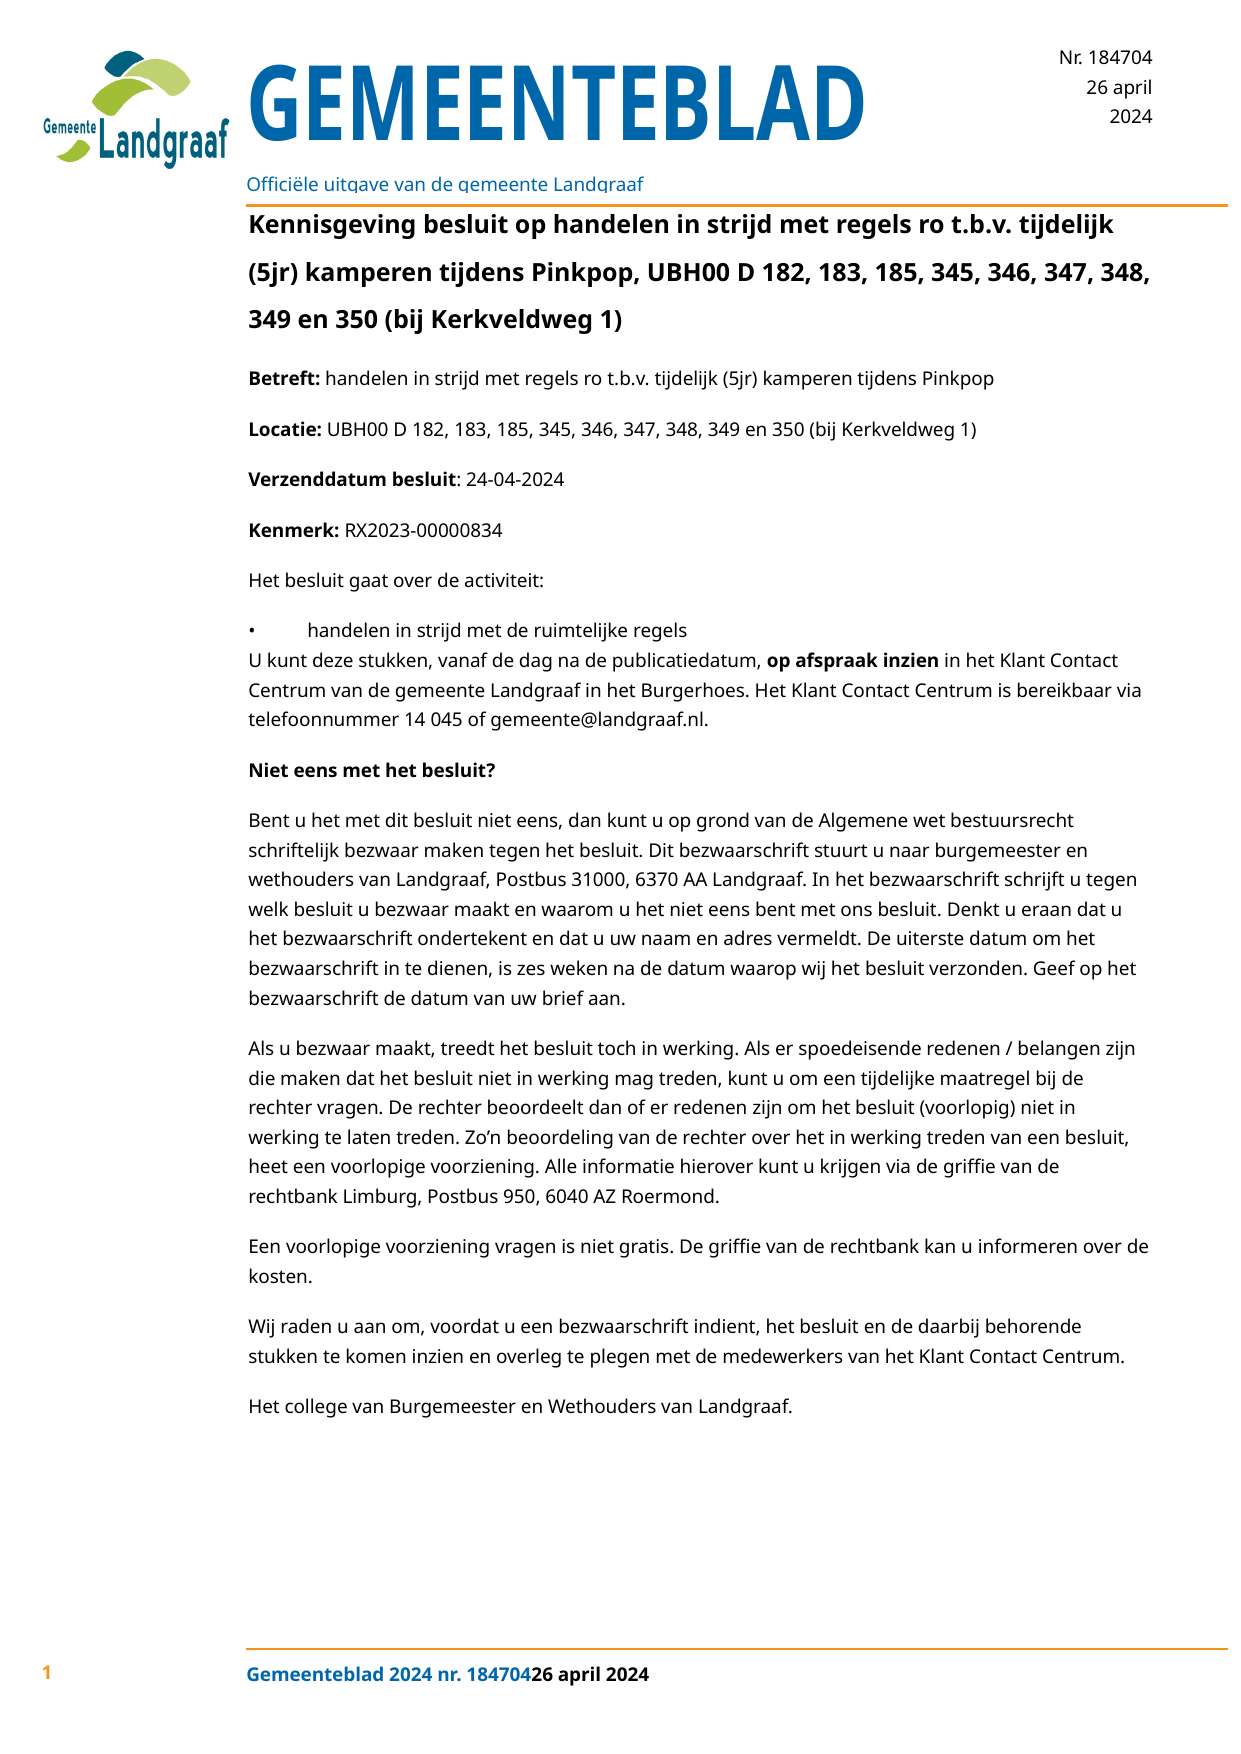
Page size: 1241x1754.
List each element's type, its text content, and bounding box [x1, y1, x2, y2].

text U kunt deze stukken, vanaf de dag na de publicatiedatum, op afspraak inzien in het Klant Contact Centrum van de gemeente Landgraaf in het Burgerhoes. Het Klant Contact Centrum is bereikbaar via telefoonnummer 14 045 of gemeente@landgraaf.nl. [248, 647, 1152, 732]
text Verzenddatum besluit: 24-04-2024 [248, 466, 1152, 492]
text Een voorlopige voorziening vragen is niet gratis. De griffie van de rechtbank kan u informeren over de kosten. [248, 1233, 1152, 1289]
picture [41, 47, 231, 172]
text Betreft: handelen in strijd met regels ro t.b.v. tijdelijk (5jr) kamperen tijdens Pinkpop [248, 366, 1152, 391]
text Niet eens met het besluit? [248, 757, 1152, 782]
text Kennisgeving besluit op handelen in strijd met regels ro t.b.v. tijdelijk (5jr) kamperen tijdens Pinkpop, UBH00 D 182, 183, 185, 345, 346, 347, 348, 349 en 350 (bij Kerkveldweg 1) [248, 207, 1152, 336]
list handelen in strijd met de ruimtelijke regels [248, 618, 1152, 643]
text Bent u het met dit besluit niet eens, dan kunt u op grond van de Algemene wet bestuursrecht schriftelijk bezwaar maken tegen het besluit. Dit bezwaarschrift stuurt u naar burgemeester en wethouders van Landgraaf, Postbus 31000, 6370 AA Landgraaf. In het bezwaarschrift schrijft u tegen welk besluit u bezwaar maakt en waarom u het niet eens bent met ons besluit. Denkt u eraan dat u het bezwaarschrift ondertekent en dat u uw naam en adres vermeldt. De uiterste datum om het bezwaarschrift in te dienen, is zes weken na de datum waarop wij het besluit verzonden. Geef op het bezwaarschrift de datum van uw brief aan. [248, 807, 1152, 1010]
text Wij raden u aan om, voordat u een bezwaarschrift indient, het besluit en de daarbij behorende stukken te komen inzien en overleg te plegen met de medewerkers van het Klant Contact Centrum. [248, 1313, 1152, 1369]
text Het college van Burgemeester en Wethouders van Landgraaf. [248, 1393, 1152, 1419]
text Kenmerk: RX2023-00000834 [248, 517, 1152, 542]
text Locatie: UBH00 D 182, 183, 185, 345, 346, 347, 348, 349 en 350 (bij Kerkveldweg 1) [248, 416, 1152, 442]
text Als u bezwaar maakt, treedt het besluit toch in werking. Als er spoedeisende redenen / belangen zijn die maken dat het besluit niet in werking mag treden, kunt u om een tijdelijke maatregel bij de rechter vragen. De rechter beoordeelt dan of er redenen zijn om het besluit (voorlopig) niet in werking te laten treden. Zo’n beoordeling van de rechter over het in werking treden van een besluit, heet een voorlopige voorziening. Alle informatie hierover kunt u krijgen via de griffie van de rechtbank Limburg, Postbus 950, 6040 AZ Roermond. [248, 1035, 1152, 1209]
text Het besluit gaat over de activiteit: [248, 567, 1152, 593]
